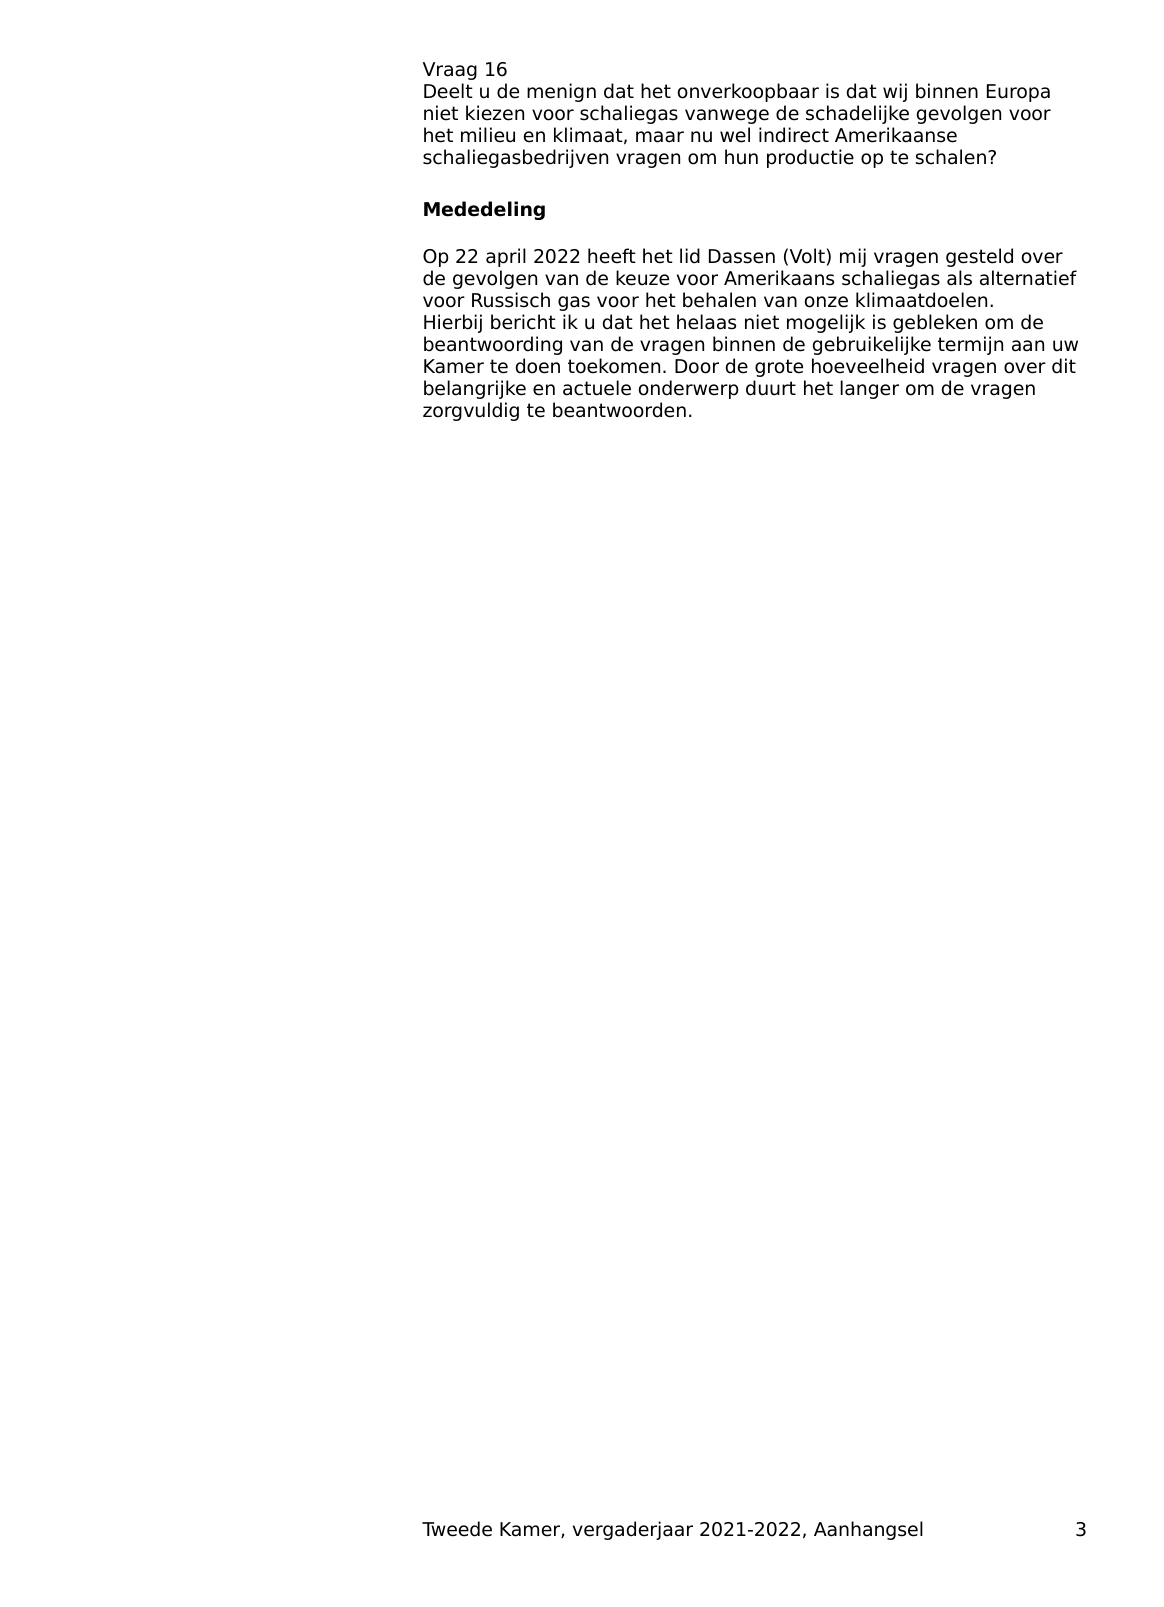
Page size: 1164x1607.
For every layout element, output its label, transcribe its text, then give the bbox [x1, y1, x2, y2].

subtitle Mededeling [422, 199, 1087, 221]
text Deelt u de menign dat het onverkoopbaar is dat wij binnen Europa niet kiezen voor schaliegas vanwege de schadelijke gevolgen voor het milieu en klimaat, maar nu wel indirect Amerikaanse schaliegasbedrijven vragen om hun productie op te schalen? [422, 81, 1087, 169]
text Vraag 16 [422, 59, 1087, 81]
text Hierbij bericht ik u dat het helaas niet mogelijk is gebleken om de beantwoording van de vragen binnen de gebruikelijke termijn aan uw Kamer te doen toekomen. Door de grote hoeveelheid vragen over dit belangrijke en actuele onderwerp duurt het langer om de vragen zorgvuldig te beantwoorden. [422, 312, 1087, 422]
text Op 22 april 2022 heeft het lid Dassen (Volt) mij vragen gesteld over de gevolgen van de keuze voor Amerikaans schaliegas als alternatief voor Russisch gas voor het behalen van onze klimaatdoelen. [422, 246, 1087, 312]
